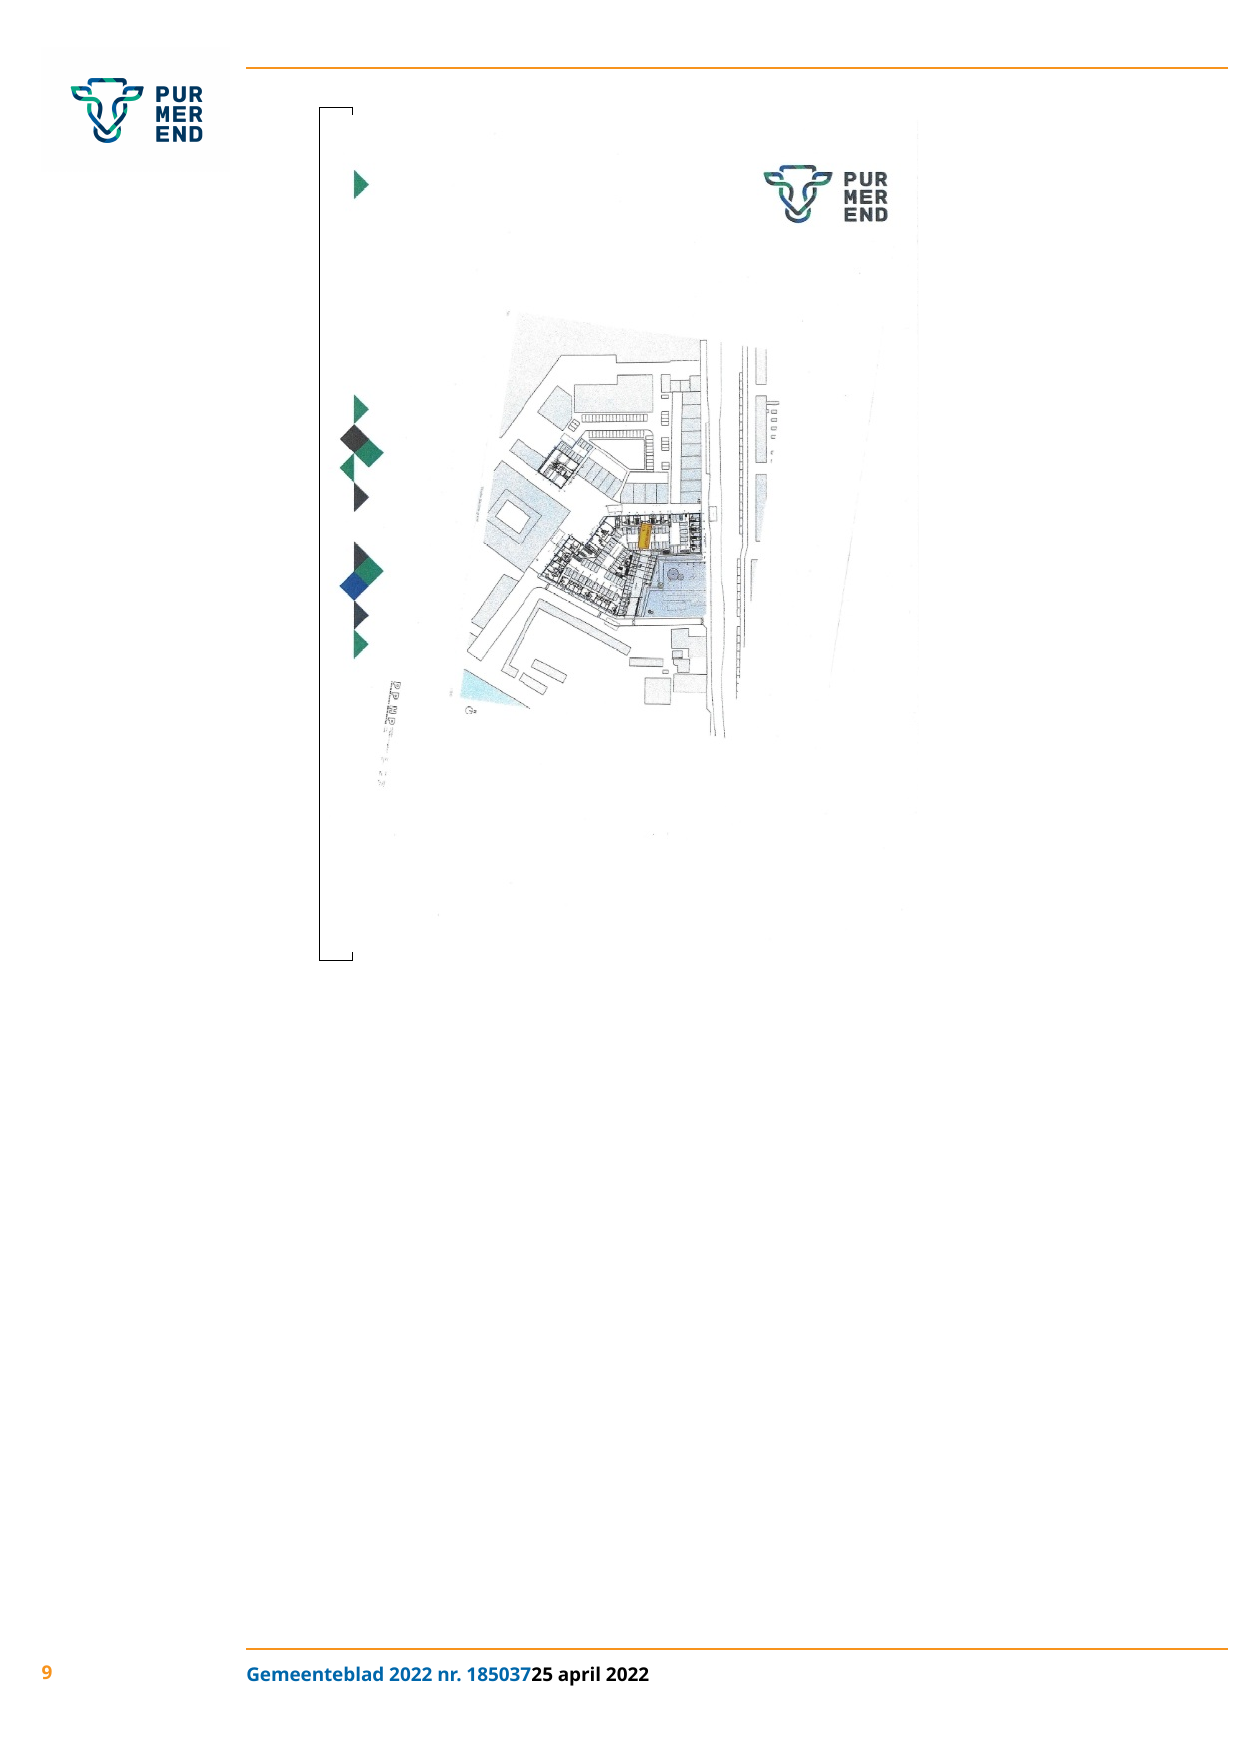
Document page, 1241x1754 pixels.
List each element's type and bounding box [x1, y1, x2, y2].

picture [327, 115, 919, 952]
picture [41, 47, 231, 172]
